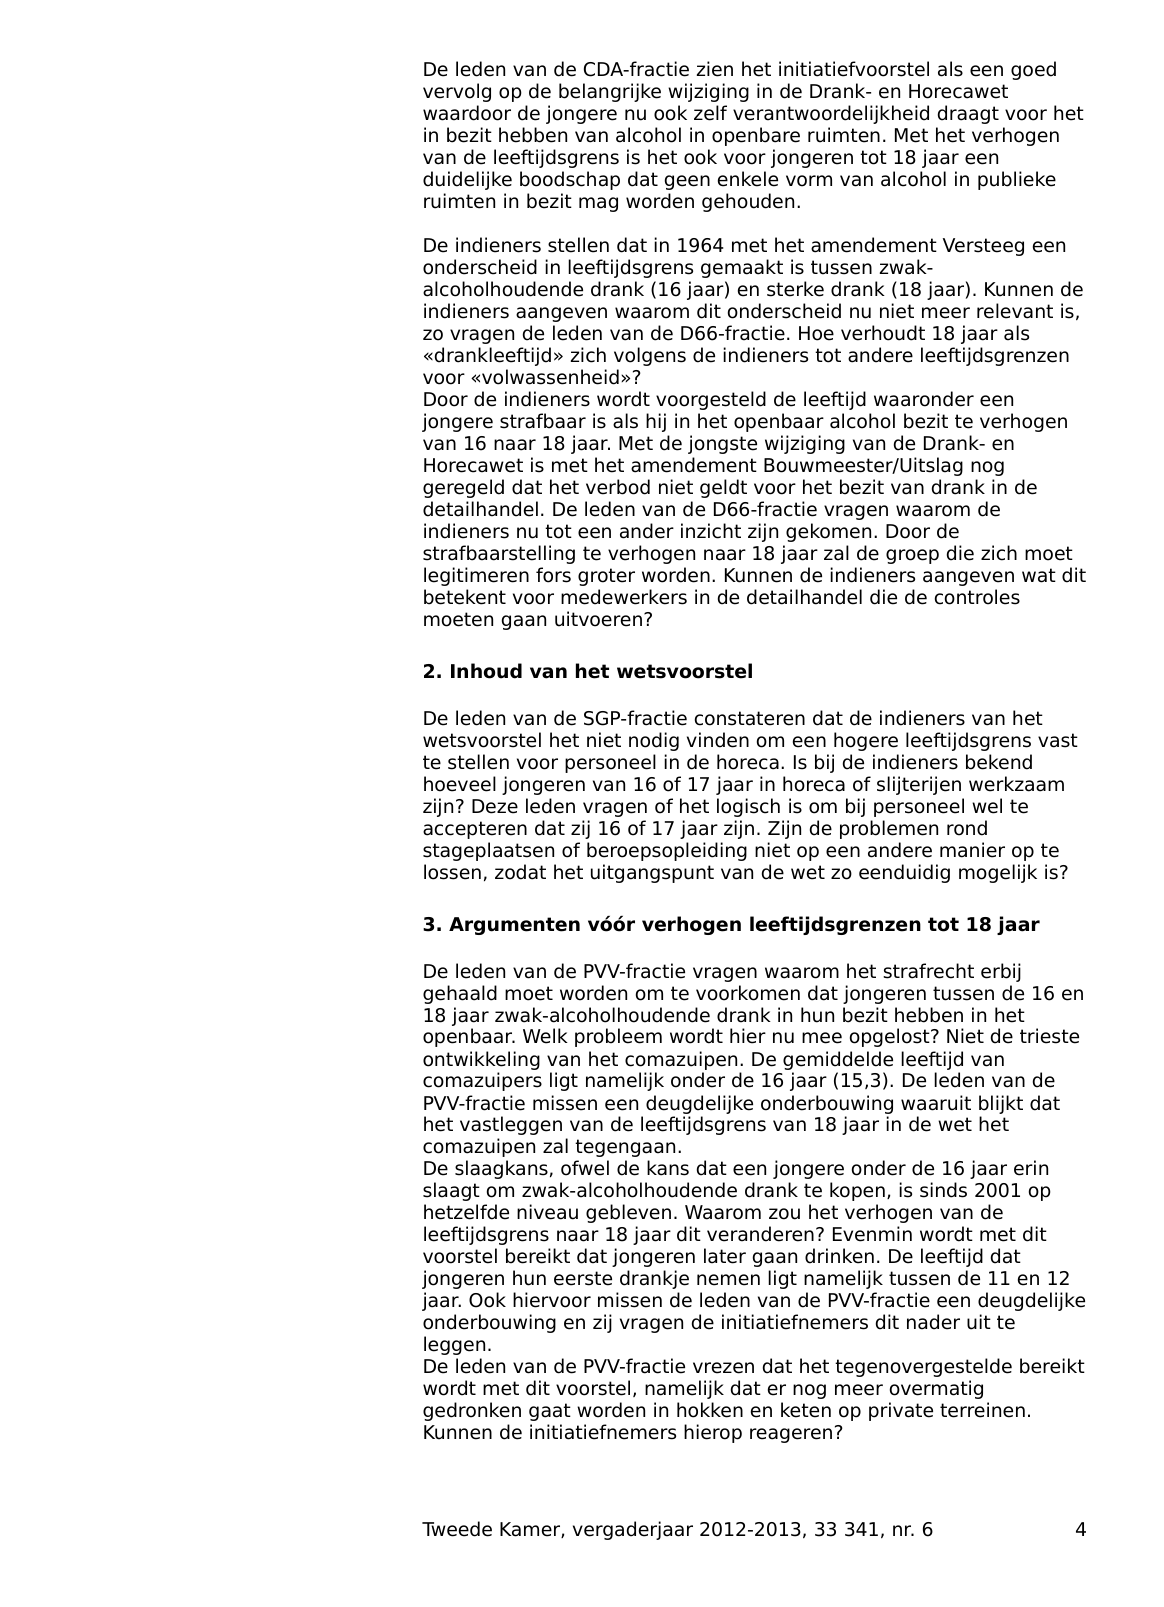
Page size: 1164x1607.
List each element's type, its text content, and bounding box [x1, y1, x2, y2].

text De leden van de CDA-fractie zien het initiatiefvoorstel als een goed vervolg op de belangrijke wijziging in de Drank- en Horecawet waardoor de jongere nu ook zelf verantwoordelijkheid draagt voor het in bezit hebben van alcohol in openbare ruimten. Met het verhogen van de leeftijdsgrens is het ook voor jongeren tot 18 jaar een duidelijke boodschap dat geen enkele vorm van alcohol in publieke ruimten in bezit mag worden gehouden. [422, 59, 1087, 213]
text De leden van de SGP-fractie constateren dat de indieners van het wetsvoorstel het niet nodig vinden om een hogere leeftijdsgrens vast te stellen voor personeel in de horeca. Is bij de indieners bekend hoeveel jongeren van 16 of 17 jaar in horeca of slijterijen werkzaam zijn? Deze leden vragen of het logisch is om bij personeel wel te accepteren dat zij 16 of 17 jaar zijn. Zijn de problemen rond stageplaatsen of beroepsopleiding niet op een andere manier op te lossen, zodat het uitgangspunt van de wet zo eenduidig mogelijk is? [422, 708, 1087, 883]
subtitle 3. Argumenten vóór verhogen leeftijdsgrenzen tot 18 jaar [422, 913, 1087, 936]
text De slaagkans, ofwel de kans dat een jongere onder de 16 jaar erin slaagt om zwak-alcoholhoudende drank te kopen, is sinds 2001 op hetzelfde niveau gebleven. Waarom zou het verhogen van de leeftijdsgrens naar 18 jaar dit veranderen? Evenmin wordt met dit voorstel bereikt dat jongeren later gaan drinken. De leeftijd dat jongeren hun eerste drankje nemen ligt namelijk tussen de 11 en 12 jaar. Ook hiervoor missen de leden van de PVV-fractie een deugdelijke onderbouwing en zij vragen de initiatiefnemers dit nader uit te leggen. [422, 1158, 1087, 1356]
subtitle 2. Inhoud van het wetsvoorstel [422, 661, 1087, 683]
text De leden van de PVV-fractie vrezen dat het tegenovergestelde bereikt wordt met dit voorstel, namelijk dat er nog meer overmatig gedronken gaat worden in hokken en keten op private terreinen. Kunnen de initiatiefnemers hierop reageren? [422, 1356, 1087, 1444]
text De indieners stellen dat in 1964 met het amendement Versteeg een onderscheid in leeftijdsgrens gemaakt is tussen zwak-alcoholhoudende drank (16 jaar) en sterke drank (18 jaar). Kunnen de indieners aangeven waarom dit onderscheid nu niet meer relevant is, zo vragen de leden van de D66-fractie. Hoe verhoudt 18 jaar als «drankleeftijd» zich volgens de indieners tot andere leeftijdsgrenzen voor «volwassenheid»? [422, 235, 1087, 389]
text De leden van de PVV-fractie vragen waarom het strafrecht erbij gehaald moet worden om te voorkomen dat jongeren tussen de 16 en 18 jaar zwak-alcoholhoudende drank in hun bezit hebben in het openbaar. Welk probleem wordt hier nu mee opgelost? Niet de trieste ontwikkeling van het comazuipen. De gemiddelde leeftijd van comazuipers ligt namelijk onder de 16 jaar (15,3). De leden van de PVV-fractie missen een deugdelijke onderbouwing waaruit blijkt dat het vastleggen van de leeftijdsgrens van 18 jaar in de wet het comazuipen zal tegengaan. [422, 961, 1087, 1158]
text Door de indieners wordt voorgesteld de leeftijd waaronder een jongere strafbaar is als hij in het openbaar alcohol bezit te verhogen van 16 naar 18 jaar. Met de jongste wijziging van de Drank- en Horecawet is met het amendement Bouwmeester/Uitslag nog geregeld dat het verbod niet geldt voor het bezit van drank in de detailhandel. De leden van de D66-fractie vragen waarom de indieners nu tot een ander inzicht zijn gekomen. Door de strafbaarstelling te verhogen naar 18 jaar zal de groep die zich moet legitimeren fors groter worden. Kunnen de indieners aangeven wat dit betekent voor medewerkers in de detailhandel die de controles moeten gaan uitvoeren? [422, 389, 1087, 631]
